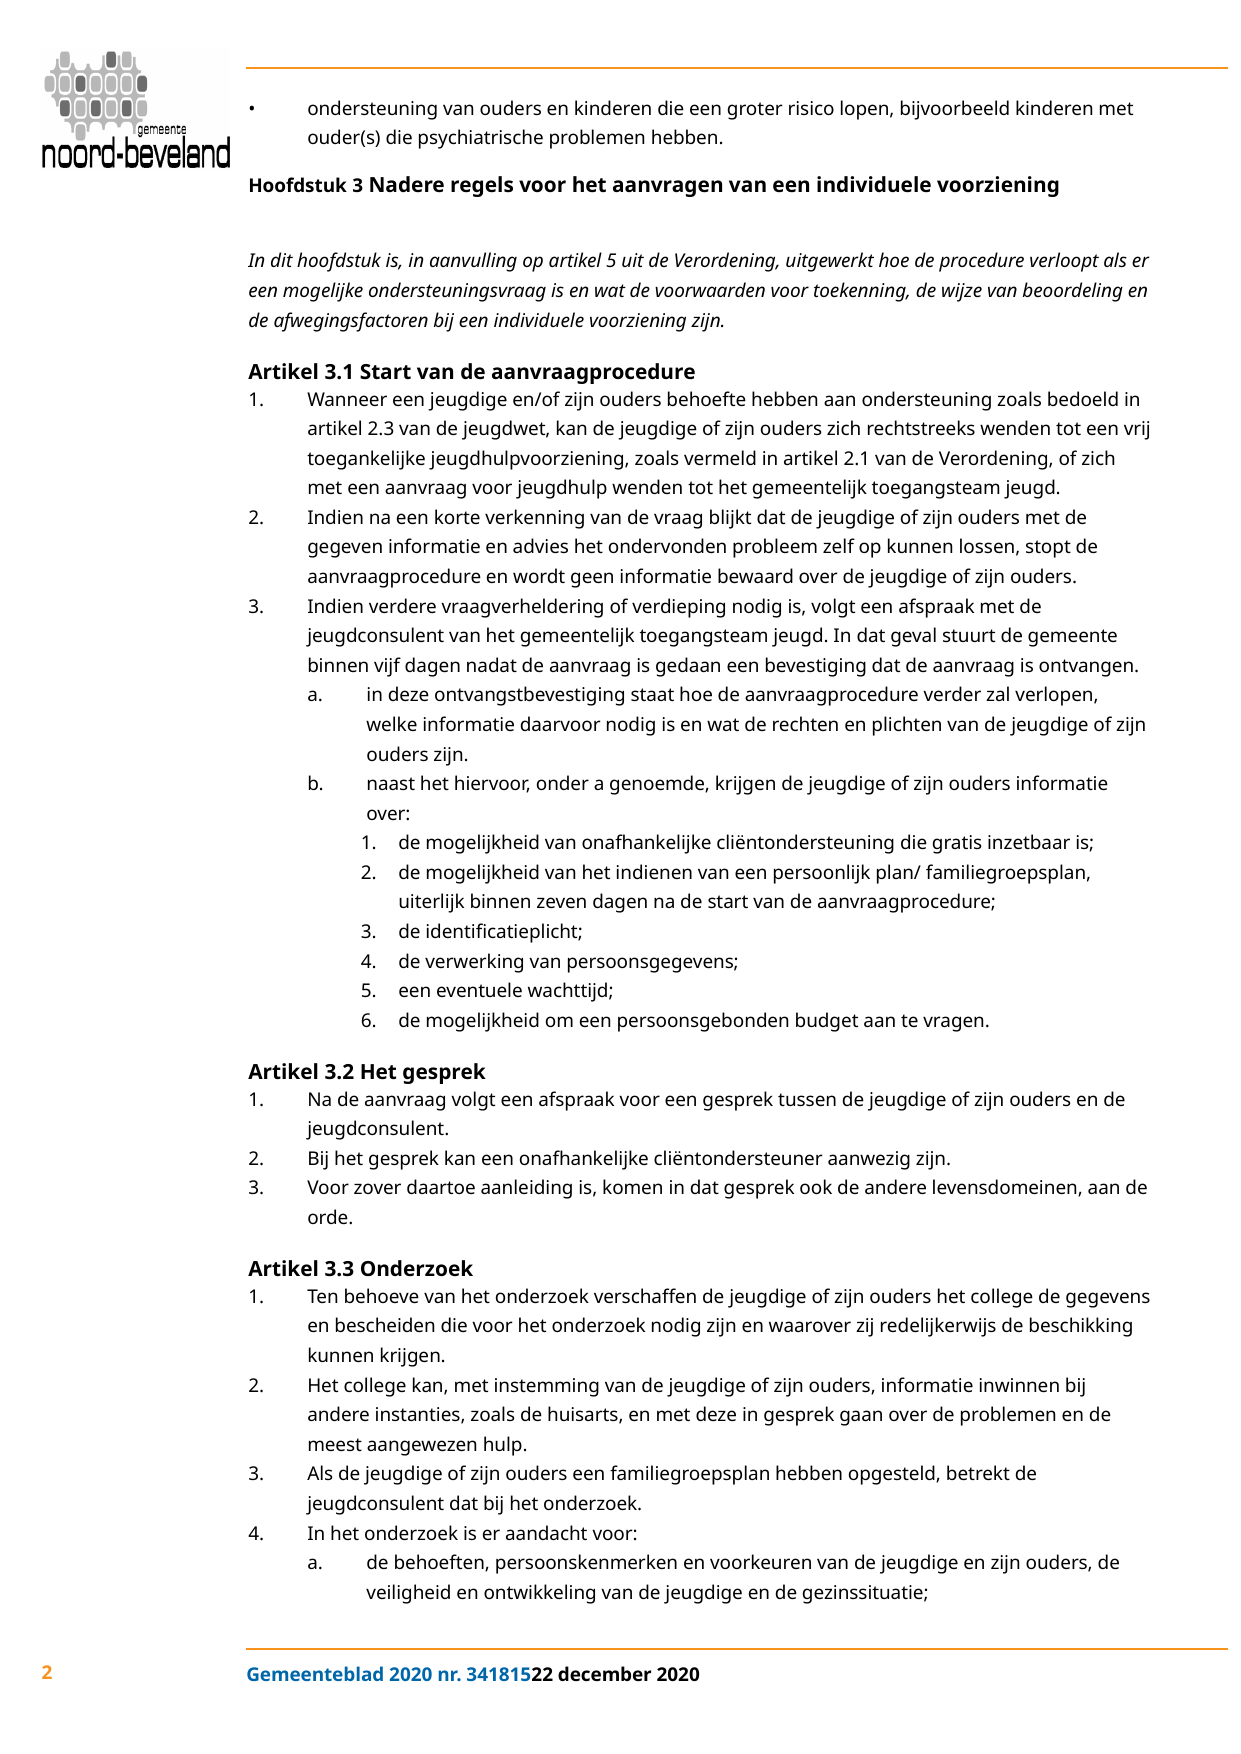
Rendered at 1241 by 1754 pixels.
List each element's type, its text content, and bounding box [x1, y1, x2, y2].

list de verwerking van persoonsgegevens; [361, 948, 1152, 973]
list de behoeften, persoonskenmerken en voorkeuren van de jeugdige en zijn ouders, de veiligheid en ontwikkeling van de jeugdige en de gezinssituatie; [307, 1549, 1152, 1604]
list In het onderzoek is er aandacht voor: [248, 1520, 1152, 1545]
list een eventuele wachttijd; [361, 977, 1152, 1003]
picture [41, 47, 231, 172]
list de mogelijkheid van onafhankelijke cliëntondersteuning die gratis inzetbaar is; [361, 829, 1152, 855]
list de identificatieplicht; [361, 918, 1152, 944]
list naast het hiervoor, onder a genoemde, krijgen de jeugdige of zijn ouders informatie over: [307, 770, 1152, 826]
list Indien na een korte verkenning van de vraag blijkt dat de jeugdige of zijn ouders met de gegeven informatie en advies het ondervonden probleem zelf op kunnen lossen, stopt de aanvraagprocedure en wordt geen informatie bewaard over de jeugdige of zijn ouders. [248, 504, 1152, 589]
list Als de jeugdige of zijn ouders een familiegroepsplan hebben opgesteld, betrekt de jeugdconsulent dat bij het onderzoek. [248, 1461, 1152, 1516]
list de mogelijkheid om een persoonsgebonden budget aan te vragen. [361, 1007, 1152, 1033]
list Bij het gesprek kan een onafhankelijke cliëntondersteuner aanwezig zijn. [248, 1145, 1152, 1171]
text Artikel 3.1 Start van de aanvraagprocedure [248, 357, 1152, 386]
text Hoofdstuk 3 Nadere regels voor het aanvragen van een individuele voorziening [248, 170, 1152, 198]
list Voor zover daartoe aanleiding is, komen in dat gesprek ook de andere levensdomeinen, aan de orde. [248, 1174, 1152, 1230]
text In dit hoofdstuk is, in aanvulling op artikel 5 uit de Verordening, uitgewerkt hoe de procedure verloopt als er een mogelijke ondersteuningsvraag is en wat de voorwaarden voor toekenning, de wijze van beoordeling en de afwegingsfactoren bij een individuele voorziening zijn. [248, 248, 1152, 333]
list de mogelijkheid van het indienen van een persoonlijk plan/ familiegroepsplan, uiterlijk binnen zeven dagen na de start van de aanvraagprocedure; [361, 859, 1152, 914]
text Artikel 3.2 Het gesprek [248, 1057, 1152, 1086]
list ondersteuning van ouders en kinderen die een groter risico lopen, bijvoorbeeld kinderen met ouder(s) die psychiatrische problemen hebben. [248, 95, 1152, 150]
list Na de aanvraag volgt een afspraak voor een gesprek tussen de jeugdige of zijn ouders en de jeugdconsulent. [248, 1086, 1152, 1141]
list Wanneer een jeugdige en/of zijn ouders behoefte hebben aan ondersteuning zoals bedoeld in artikel 2.3 van de jeugdwet, kan de jeugdige of zijn ouders zich rechtstreeks wenden tot een vrij toegankelijke jeugdhulpvoorziening, zoals vermeld in artikel 2.1 van de Verordening, of zich met een aanvraag voor jeugdhulp wenden tot het gemeentelijk toegangsteam jeugd. [248, 386, 1152, 500]
text Artikel 3.3 Onderzoek [248, 1254, 1152, 1283]
list in deze ontvangstbevestiging staat hoe de aanvraagprocedure verder zal verlopen, welke informatie daarvoor nodig is en wat de rechten en plichten van de jeugdige of zijn ouders zijn. [307, 682, 1152, 766]
list Indien verdere vraagverheldering of verdieping nodig is, volgt een afspraak met de jeugdconsulent van het gemeentelijk toegangsteam jeugd. In dat geval stuurt de gemeente binnen vijf dagen nadat de aanvraag is gedaan een bevestiging dat de aanvraag is ontvangen. [248, 593, 1152, 678]
list Het college kan, met instemming van de jeugdige of zijn ouders, informatie inwinnen bij andere instanties, zoals de huisarts, en met deze in gesprek gaan over de problemen en de meest aangewezen hulp. [248, 1372, 1152, 1457]
list Ten behoeve van het onderzoek verschaffen de jeugdige of zijn ouders het college de gegevens en bescheiden die voor het onderzoek nodig zijn en waarover zij redelijkerwijs de beschikking kunnen krijgen. [248, 1283, 1152, 1368]
